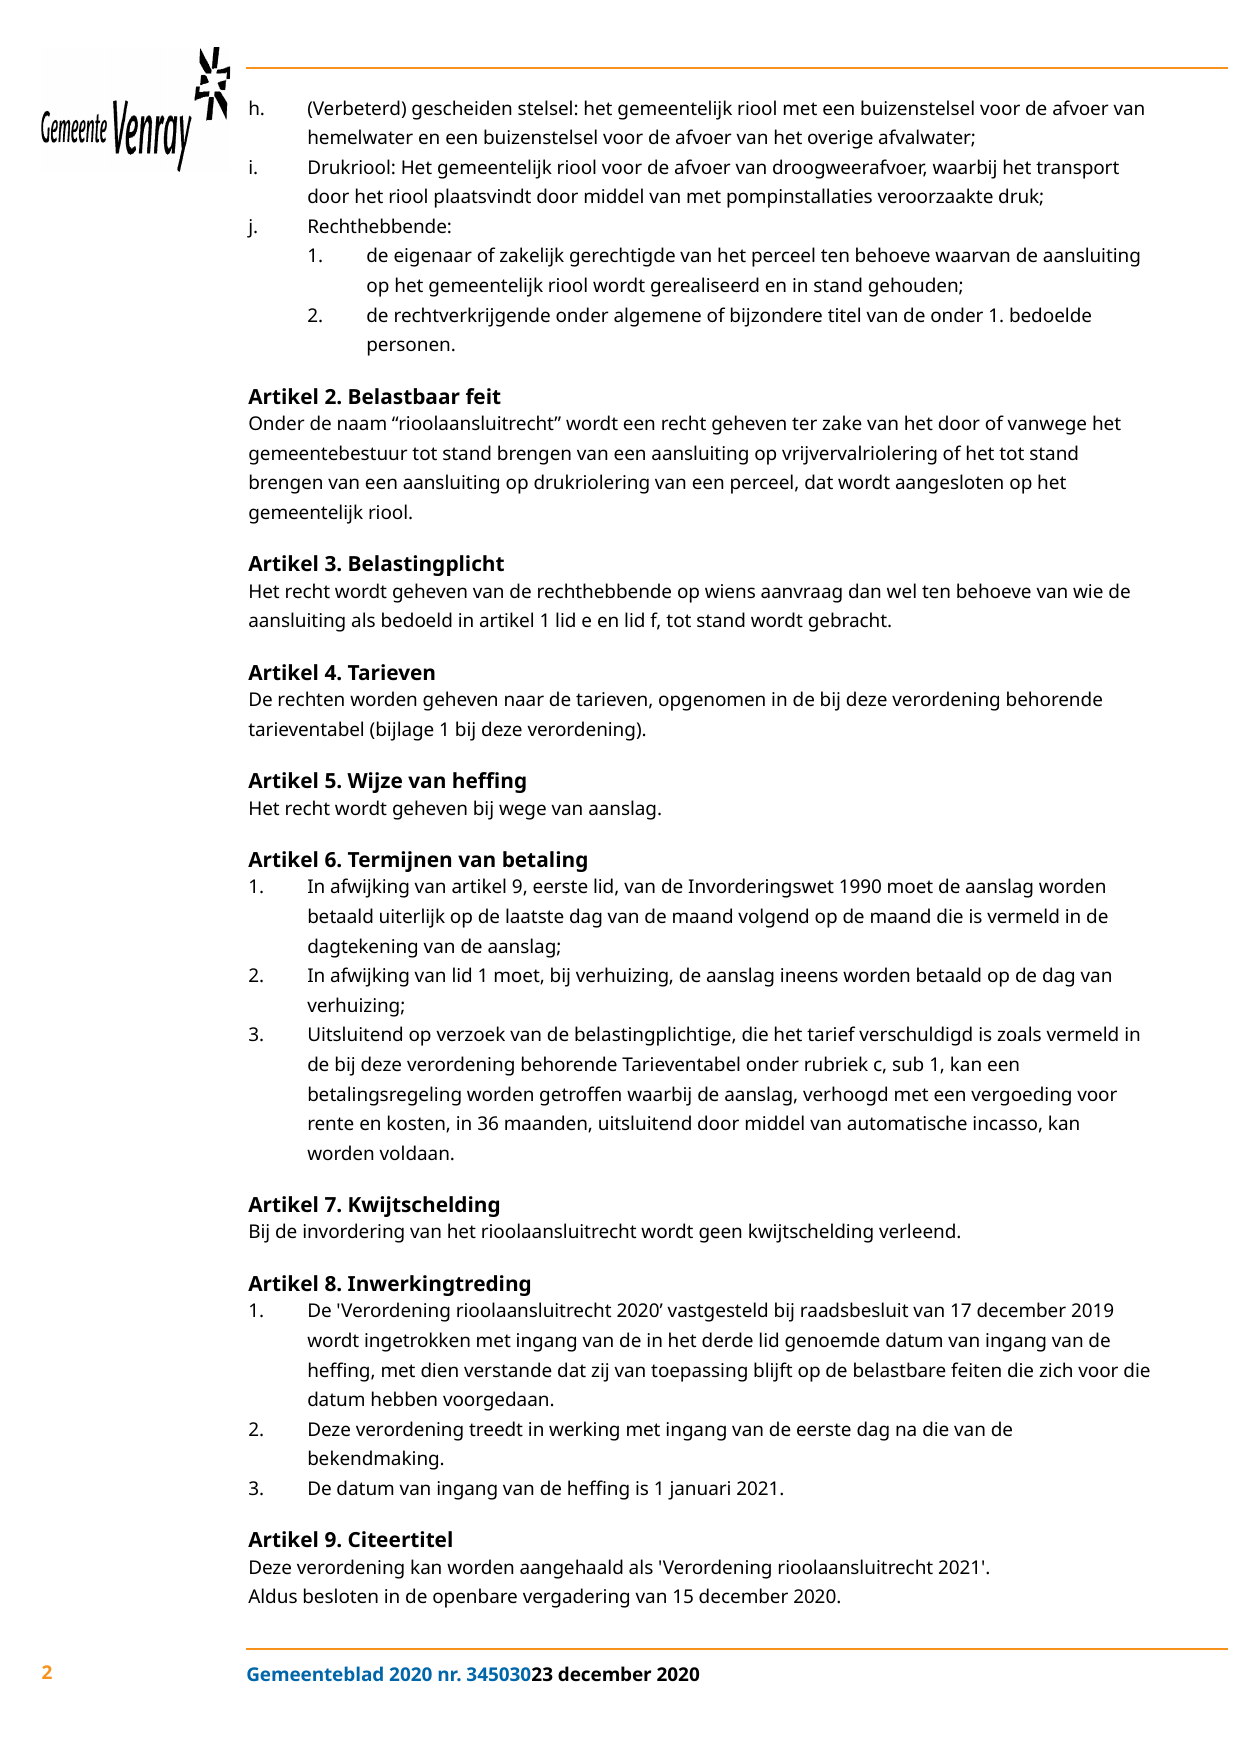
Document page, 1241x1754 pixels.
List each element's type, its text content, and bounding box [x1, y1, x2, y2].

text Aldus besloten in de openbare vergadering van 15 december 2020. [248, 1583, 1152, 1609]
text Bij de invordering van het rioolaansluitrecht wordt geen kwijtschelding verleend. [248, 1219, 1152, 1244]
list De datum van ingang van de heffing is 1 januari 2021. [248, 1475, 1152, 1501]
list In afwijking van artikel 9, eerste lid, van de Invorderingswet 1990 moet de aanslag worden betaald uiterlijk op de laatste dag van de maand volgend op de maand die is vermeld in de dagtekening van de aanslag; [248, 874, 1152, 958]
list Uitsluitend op verzoek van de belastingplichtige, die het tarief verschuldigd is zoals vermeld in de bij deze verordening behorende Tarieventabel onder rubriek c, sub 1, kan een betalingsregeling worden getroffen waarbij de aanslag, verhoogd met een vergoeding voor rente en kosten, in 36 maanden, uitsluitend door middel van automatische incasso, kan worden voldaan. [248, 1022, 1152, 1166]
list Rechthebbende: [248, 213, 1152, 239]
list De 'Verordening rioolaansluitrecht 2020’ vastgesteld bij raadsbesluit van 17 december 2019 wordt ingetrokken met ingang van de in het derde lid genoemde datum van ingang van de heffing, met dien verstande dat zij van toepassing blijft op de belastbare feiten die zich voor die datum hebben voorgedaan. [248, 1298, 1152, 1412]
list Deze verordening treedt in werking met ingang van de eerste dag na die van de bekendmaking. [248, 1416, 1152, 1471]
text Artikel 9. Citeertitel [248, 1526, 1152, 1554]
text Artikel 3. Belastingplicht [248, 549, 1152, 578]
list de eigenaar of zakelijk gerechtigde van het perceel ten behoeve waarvan de aansluiting op het gemeentelijk riool wordt gerealiseerd en in stand gehouden; [307, 243, 1152, 298]
text De rechten worden geheven naar de tarieven, opgenomen in de bij deze verordening behorende tarieventabel (bijlage 1 bij deze verordening). [248, 686, 1152, 742]
text Artikel 7. Kwijtschelding [248, 1190, 1152, 1219]
text Artikel 4. Tarieven [248, 658, 1152, 686]
picture [41, 47, 231, 172]
text Onder de naam “rioolaansluitrecht” wordt een recht geheven ter zake van het door of vanwege het gemeentebestuur tot stand brengen van een aansluiting op vrijvervalriolering of het tot stand brengen van een aansluiting op drukriolering van een perceel, dat wordt aangesloten op het gemeentelijk riool. [248, 410, 1152, 525]
list In afwijking van lid 1 moet, bij verhuizing, de aanslag ineens worden betaald op de dag van verhuizing; [248, 962, 1152, 1018]
list (Verbeterd) gescheiden stelsel: het gemeentelijk riool met een buizenstelsel voor de afvoer van hemelwater en een buizenstelsel voor de afvoer van het overige afvalwater; [248, 95, 1152, 150]
text Artikel 2. Belastbaar feit [248, 382, 1152, 410]
text Het recht wordt geheven van de rechthebbende op wiens aanvraag dan wel ten behoeve van wie de aansluiting als bedoeld in artikel 1 lid e en lid f, tot stand wordt gebracht. [248, 578, 1152, 633]
text Deze verordening kan worden aangehaald als 'Verordening rioolaansluitrecht 2021'. [248, 1554, 1152, 1580]
text Het recht wordt geheven bij wege van aanslag. [248, 795, 1152, 821]
text Artikel 6. Termijnen van betaling [248, 845, 1152, 874]
list de rechtverkrijgende onder algemene of bijzondere titel van de onder 1. bedoelde personen. [307, 302, 1152, 357]
text Artikel 8. Inwerkingtreding [248, 1269, 1152, 1298]
text Artikel 5. Wijze van heffing [248, 766, 1152, 795]
list Drukriool: Het gemeentelijk riool voor de afvoer van droogweerafvoer, waarbij het transport door het riool plaatsvindt door middel van met pompinstallaties veroorzaakte druk; [248, 154, 1152, 209]
